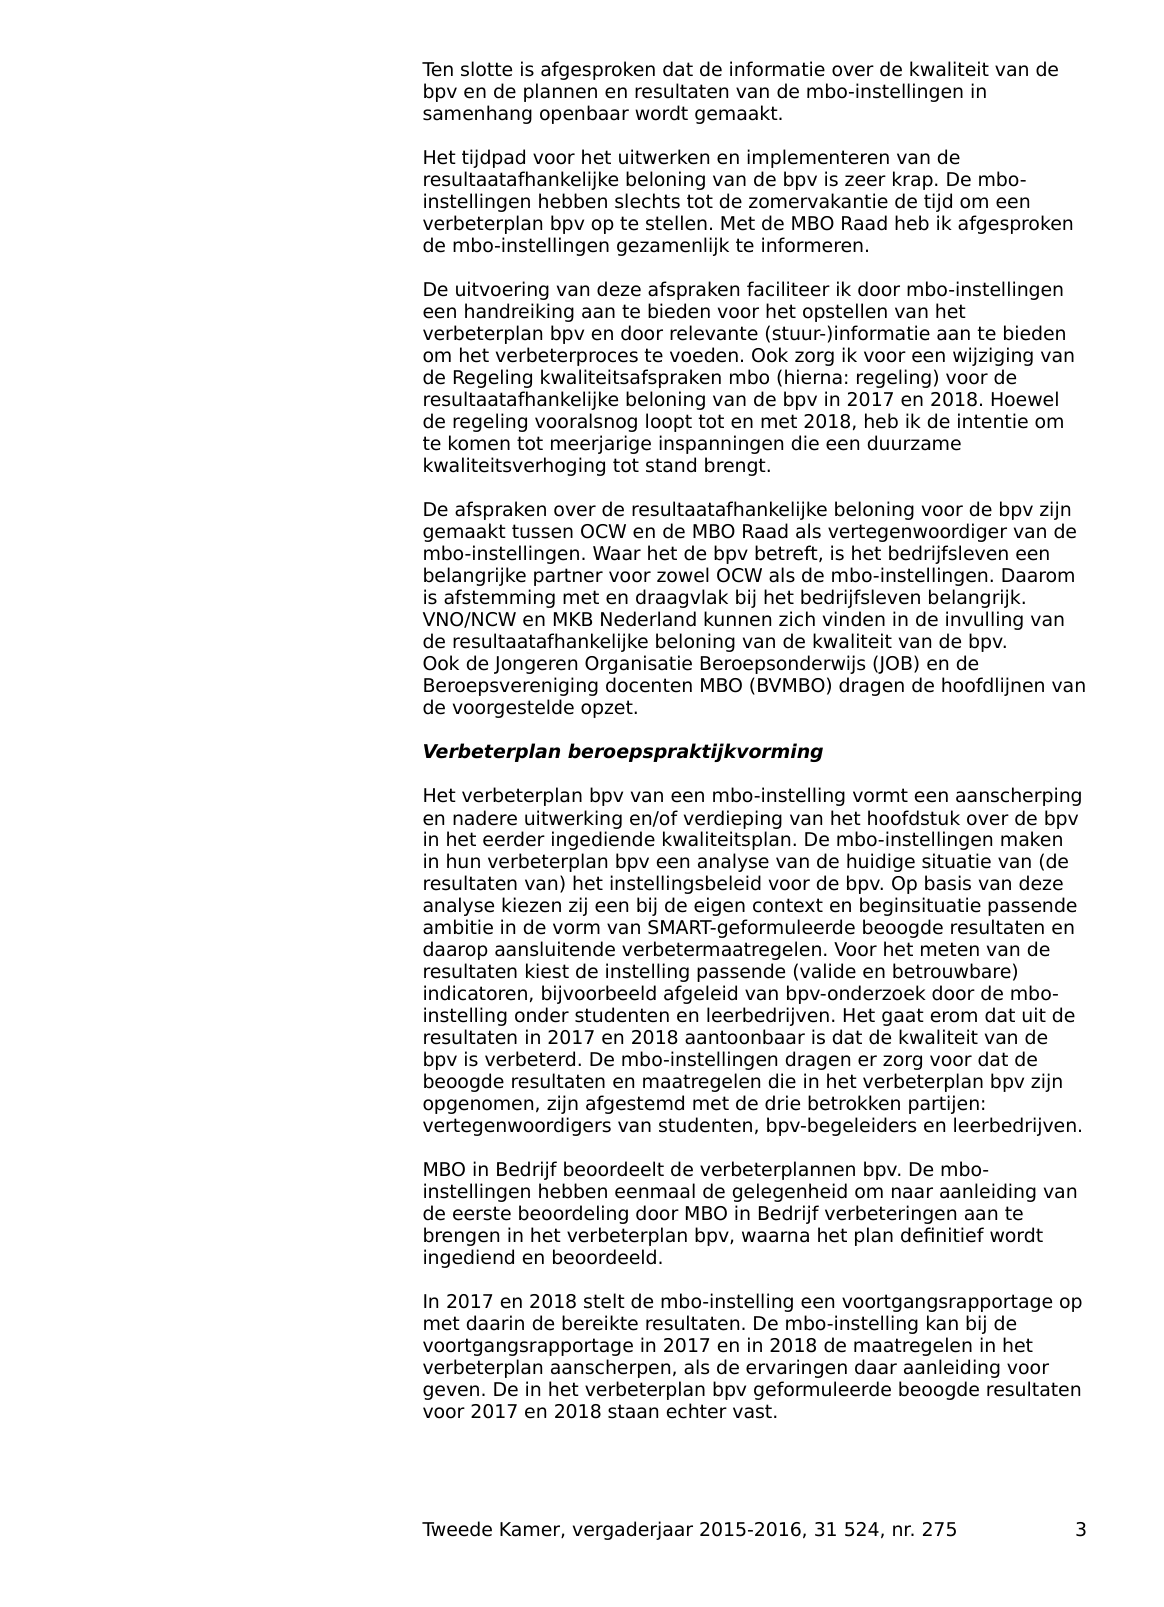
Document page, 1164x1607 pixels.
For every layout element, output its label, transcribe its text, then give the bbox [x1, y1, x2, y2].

text Ook de Jongeren Organisatie Beroepsonderwijs (JOB) en de Beroepsvereniging docenten MBO (BVMBO) dragen de hoofdlijnen van de voorgestelde opzet. [422, 653, 1087, 719]
text MBO in Bedrijf beoordeelt de verbeterplannen bpv. De mbo-instellingen hebben eenmaal de gelegenheid om naar aanleiding van de eerste beoordeling door MBO in Bedrijf verbeteringen aan te brengen in het verbeterplan bpv, waarna het plan definitief wordt ingediend en beoordeeld. [422, 1159, 1087, 1269]
text Het verbeterplan bpv van een mbo-instelling vormt een aanscherping en nadere uitwerking en/of verdieping van het hoofdstuk over de bpv in het eerder ingediende kwaliteitsplan. De mbo-instellingen maken in hun verbeterplan bpv een analyse van de huidige situatie van (de resultaten van) het instellingsbeleid voor de bpv. Op basis van deze analyse kiezen zij een bij de eigen context en beginsituatie passende ambitie in de vorm van SMART-geformuleerde beoogde resultaten en daarop aansluitende verbetermaatregelen. Voor het meten van de resultaten kiest de instelling passende (valide en betrouwbare) indicatoren, bijvoorbeeld afgeleid van bpv-onderzoek door de mbo-instelling onder studenten en leerbedrijven. Het gaat erom dat uit de resultaten in 2017 en 2018 aantoonbaar is dat de kwaliteit van de bpv is verbeterd. De mbo-instellingen dragen er zorg voor dat de beoogde resultaten en maatregelen die in het verbeterplan bpv zijn opgenomen, zijn afgestemd met de drie betrokken partijen: vertegenwoordigers van studenten, bpv-begeleiders en leerbedrijven. [422, 785, 1087, 1137]
text In 2017 en 2018 stelt de mbo-instelling een voortgangsrapportage op met daarin de bereikte resultaten. De mbo-instelling kan bij de voortgangsrapportage in 2017 en in 2018 de maatregelen in het verbeterplan aanscherpen, als de ervaringen daar aanleiding voor geven. De in het verbeterplan bpv geformuleerde beoogde resultaten voor 2017 en 2018 staan echter vast. [422, 1291, 1087, 1423]
text Ten slotte is afgesproken dat de informatie over de kwaliteit van de bpv en de plannen en resultaten van de mbo-instellingen in samenhang openbaar wordt gemaakt. [422, 59, 1087, 125]
text De afspraken over de resultaatafhankelijke beloning voor de bpv zijn gemaakt tussen OCW en de MBO Raad als vertegenwoordiger van de mbo-instellingen. Waar het de bpv betreft, is het bedrijfsleven een belangrijke partner voor zowel OCW als de mbo-instellingen. Daarom is afstemming met en draagvlak bij het bedrijfsleven belangrijk. VNO/NCW en MKB Nederland kunnen zich vinden in de invulling van de resultaatafhankelijke beloning van de kwaliteit van de bpv. [422, 499, 1087, 653]
text Het tijdpad voor het uitwerken en implementeren van de resultaatafhankelijke beloning van de bpv is zeer krap. De mbo-instellingen hebben slechts tot de zomervakantie de tijd om een verbeterplan bpv op te stellen. Met de MBO Raad heb ik afgesproken de mbo-instellingen gezamenlijk te informeren. [422, 147, 1087, 257]
text De uitvoering van deze afspraken faciliteer ik door mbo-instellingen een handreiking aan te bieden voor het opstellen van het verbeterplan bpv en door relevante (stuur-)informatie aan te bieden om het verbeterproces te voeden. Ook zorg ik voor een wijziging van de Regeling kwaliteitsafspraken mbo (hierna: regeling) voor de resultaatafhankelijke beloning van de bpv in 2017 en 2018. Hoewel de regeling vooralsnog loopt tot en met 2018, heb ik de intentie om te komen tot meerjarige inspanningen die een duurzame kwaliteitsverhoging tot stand brengt. [422, 279, 1087, 477]
subtitle Verbeterplan beroepspraktijkvorming [422, 741, 1087, 763]
